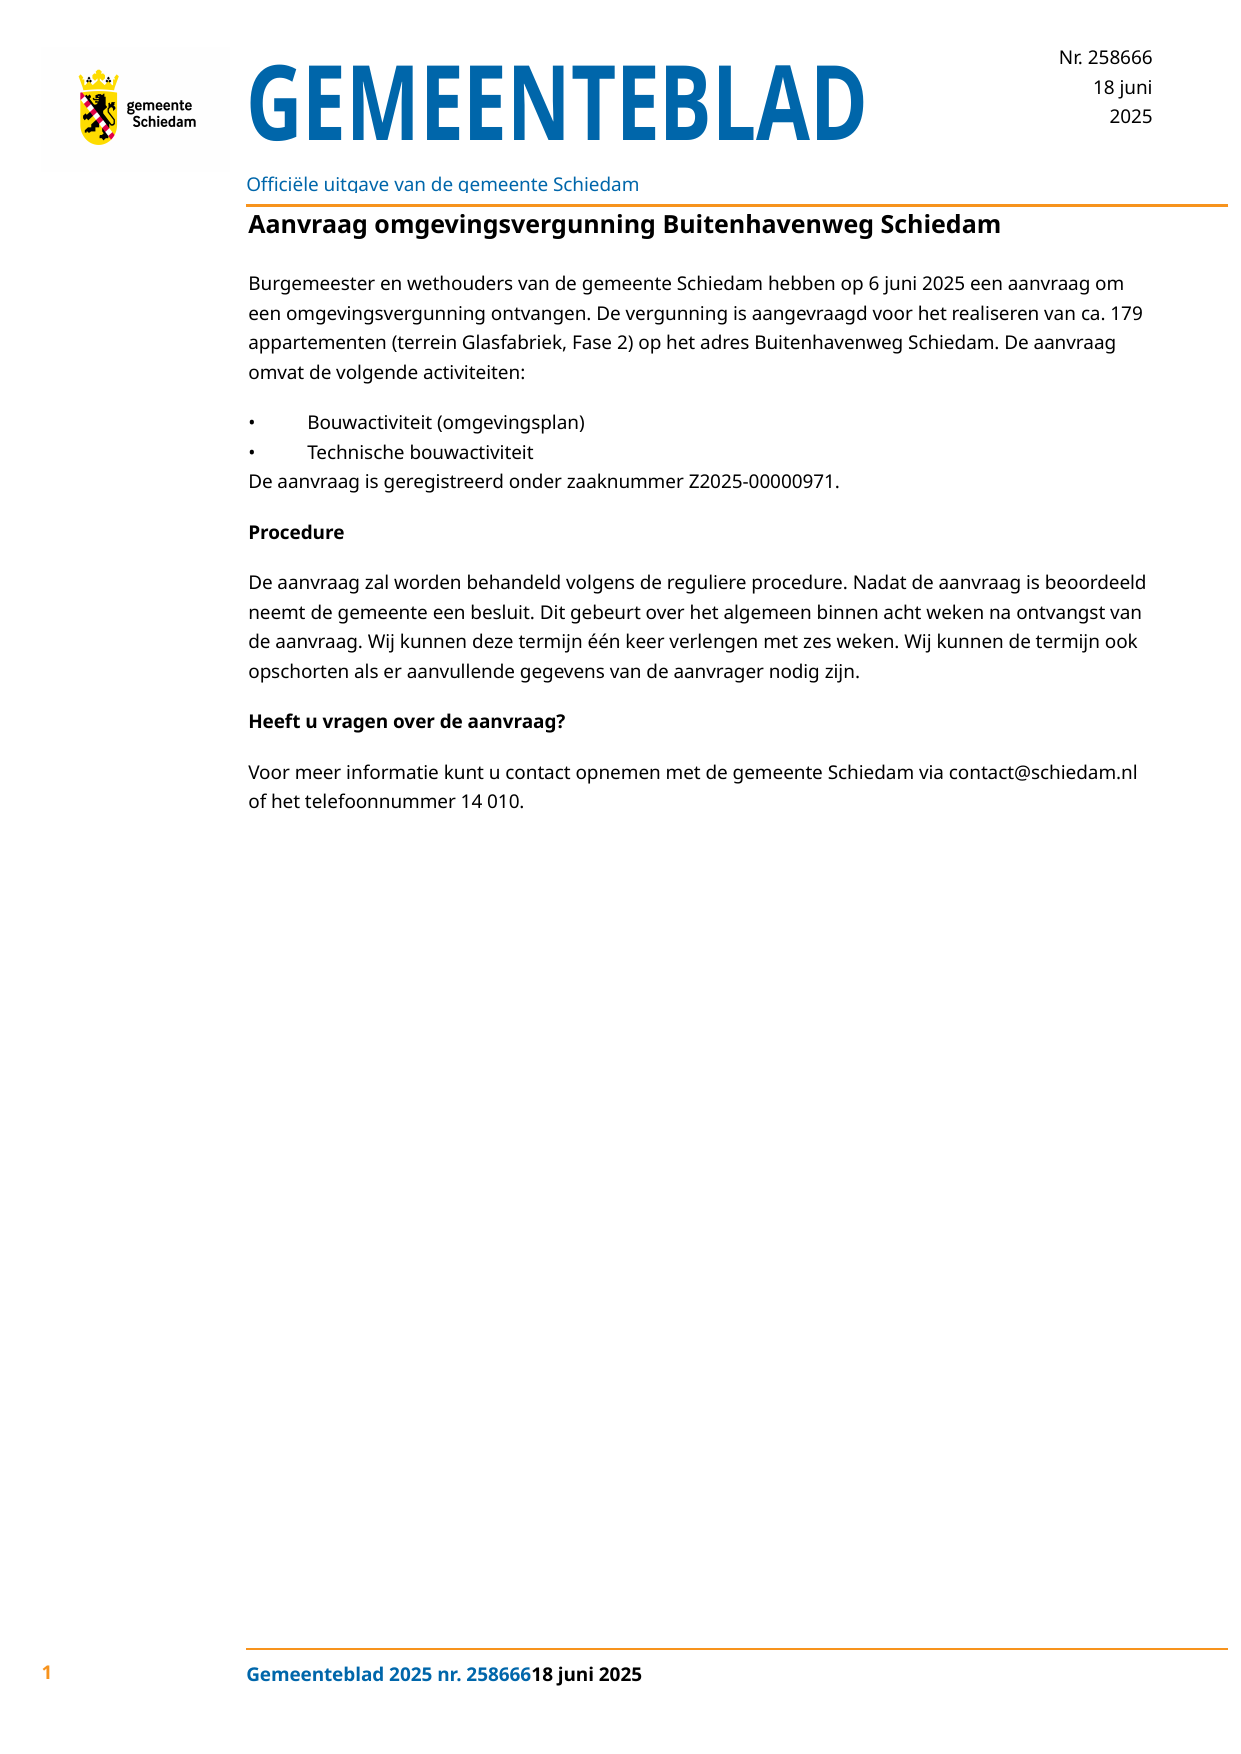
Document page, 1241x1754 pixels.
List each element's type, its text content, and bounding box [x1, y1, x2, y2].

text De aanvraag zal worden behandeld volgens de reguliere procedure. Nadat de aanvraag is beoordeeld neemt de gemeente een besluit. Dit gebeurt over het algemeen binnen acht weken na ontvangst van de aanvraag. Wij kunnen deze termijn één keer verlengen met zes weken. Wij kunnen de termijn ook opschorten als er aanvullende gegevens van de aanvrager nodig zijn. [248, 569, 1152, 684]
text Heeft u vragen over de aanvraag? [248, 709, 1152, 734]
text Aanvraag omgevingsvergunning Buitenhavenweg Schiedam [248, 207, 1152, 241]
list Technische bouwactiviteit [248, 439, 1152, 465]
list Bouwactiviteit (omgevingsplan) [248, 409, 1152, 435]
picture [41, 47, 231, 172]
text De aanvraag is geregistreerd onder zaaknummer Z2025-00000971. [248, 469, 1152, 494]
text Burgemeester en wethouders van de gemeente Schiedam hebben op 6 juni 2025 een aanvraag om een omgevingsvergunning ontvangen. De vergunning is aangevraagd voor het realiseren van ca. 179 appartementen (terrein Glasfabriek, Fase 2) op het adres Buitenhavenweg Schiedam. De aanvraag omvat de volgende activiteiten: [248, 270, 1152, 385]
text Procedure [248, 519, 1152, 545]
text Voor meer informatie kunt u contact opnemen met de gemeente Schiedam via contact@schiedam.nl of het telefoonnummer 14 010. [248, 759, 1152, 814]
